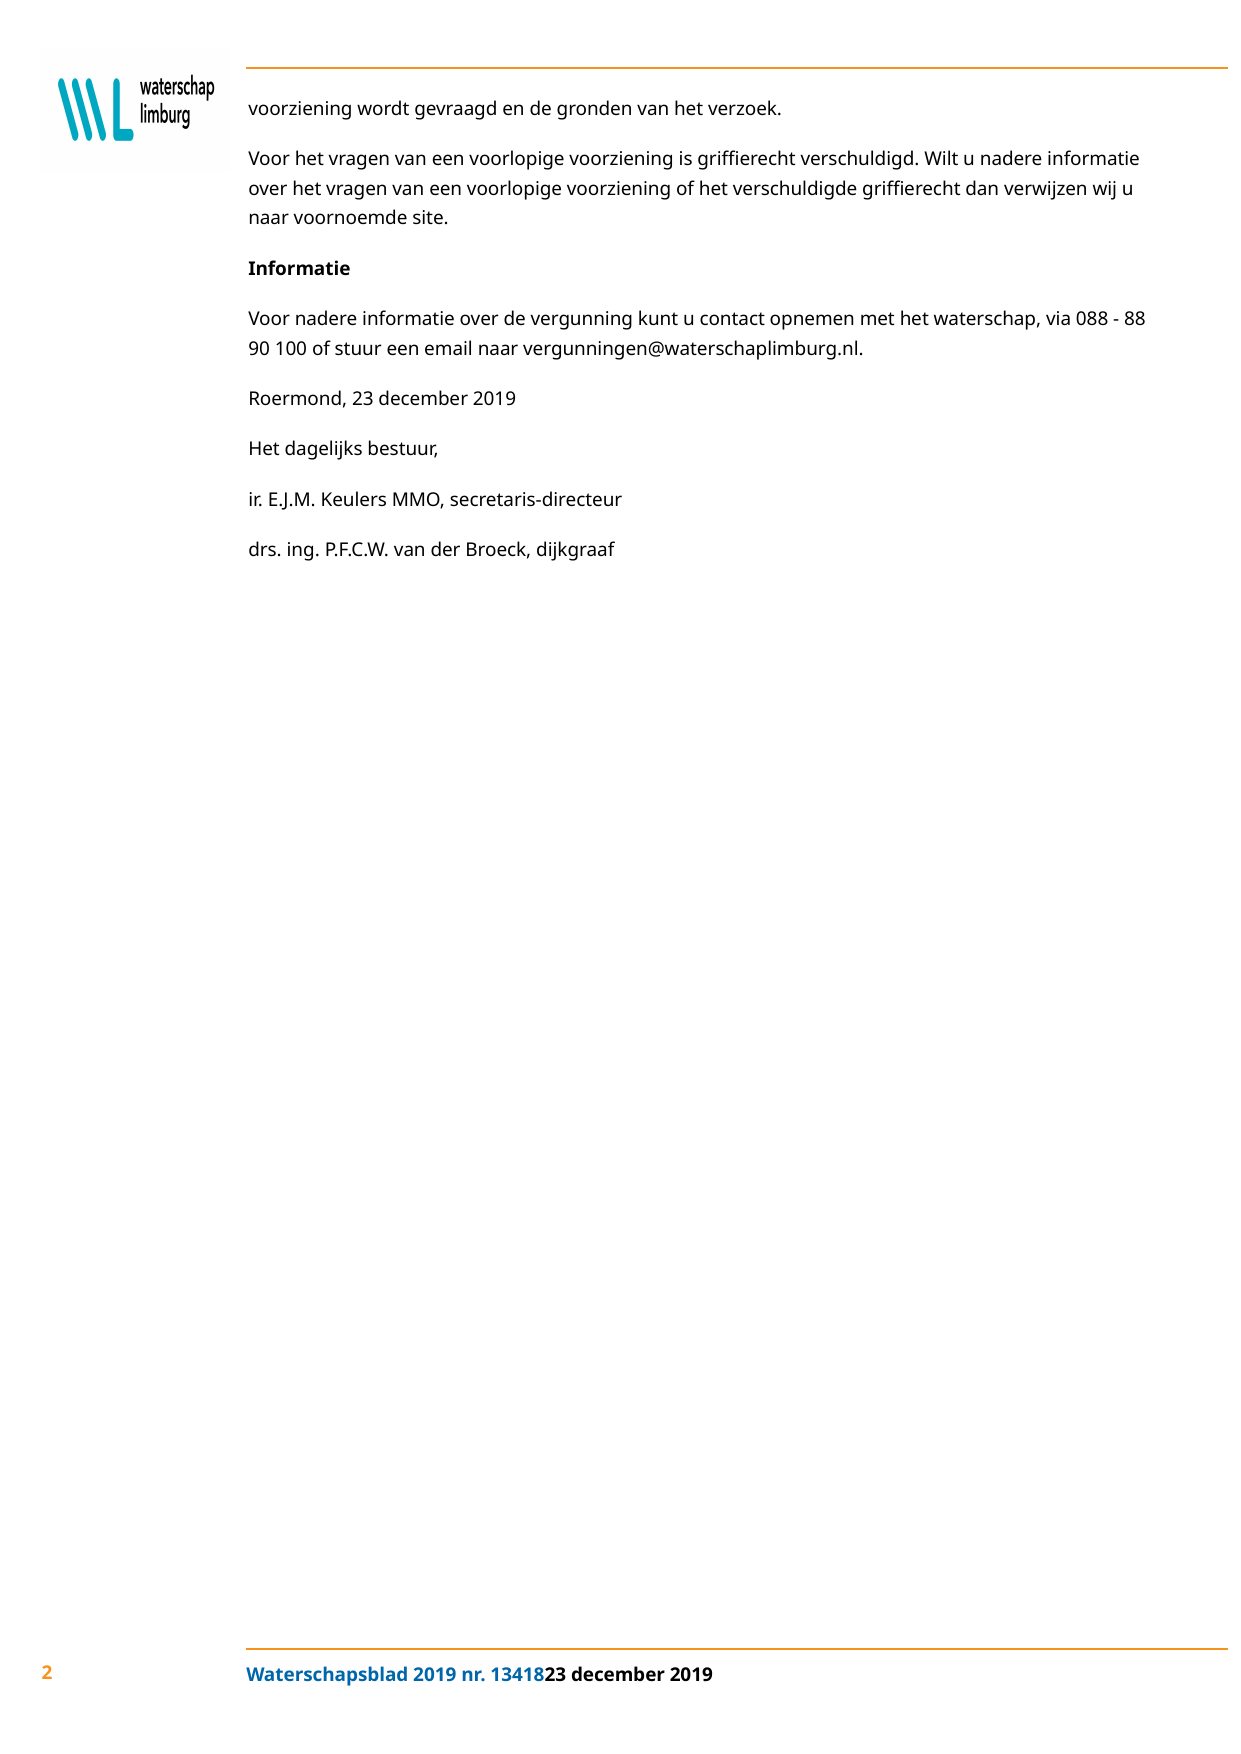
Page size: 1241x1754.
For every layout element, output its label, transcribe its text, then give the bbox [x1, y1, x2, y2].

text Roermond, 23 december 2019 [248, 385, 1152, 411]
text Informatie [248, 255, 1152, 281]
text Voor het vragen van een voorlopige voorziening is griffierecht verschuldigd. Wilt u nadere informatie over het vragen van een voorlopige voorziening of het verschuldigde griffierecht dan verwijzen wij u naar voornoemde site. [248, 145, 1152, 230]
text ir. E.J.M. Keulers MMO, secretaris-directeur [248, 486, 1152, 512]
text Voor nadere informatie over de vergunning kunt u contact opnemen met het waterschap, via 088 - 88 90 100 of stuur een email naar vergunningen@waterschaplimburg.nl. [248, 305, 1152, 361]
text Het dagelijks bestuur, [248, 436, 1152, 461]
text voorziening wordt gevraagd en de gronden van het verzoek. [248, 95, 1152, 121]
picture [41, 47, 231, 172]
text drs. ing. P.F.C.W. van der Broeck, dijkgraaf [248, 536, 1152, 562]
